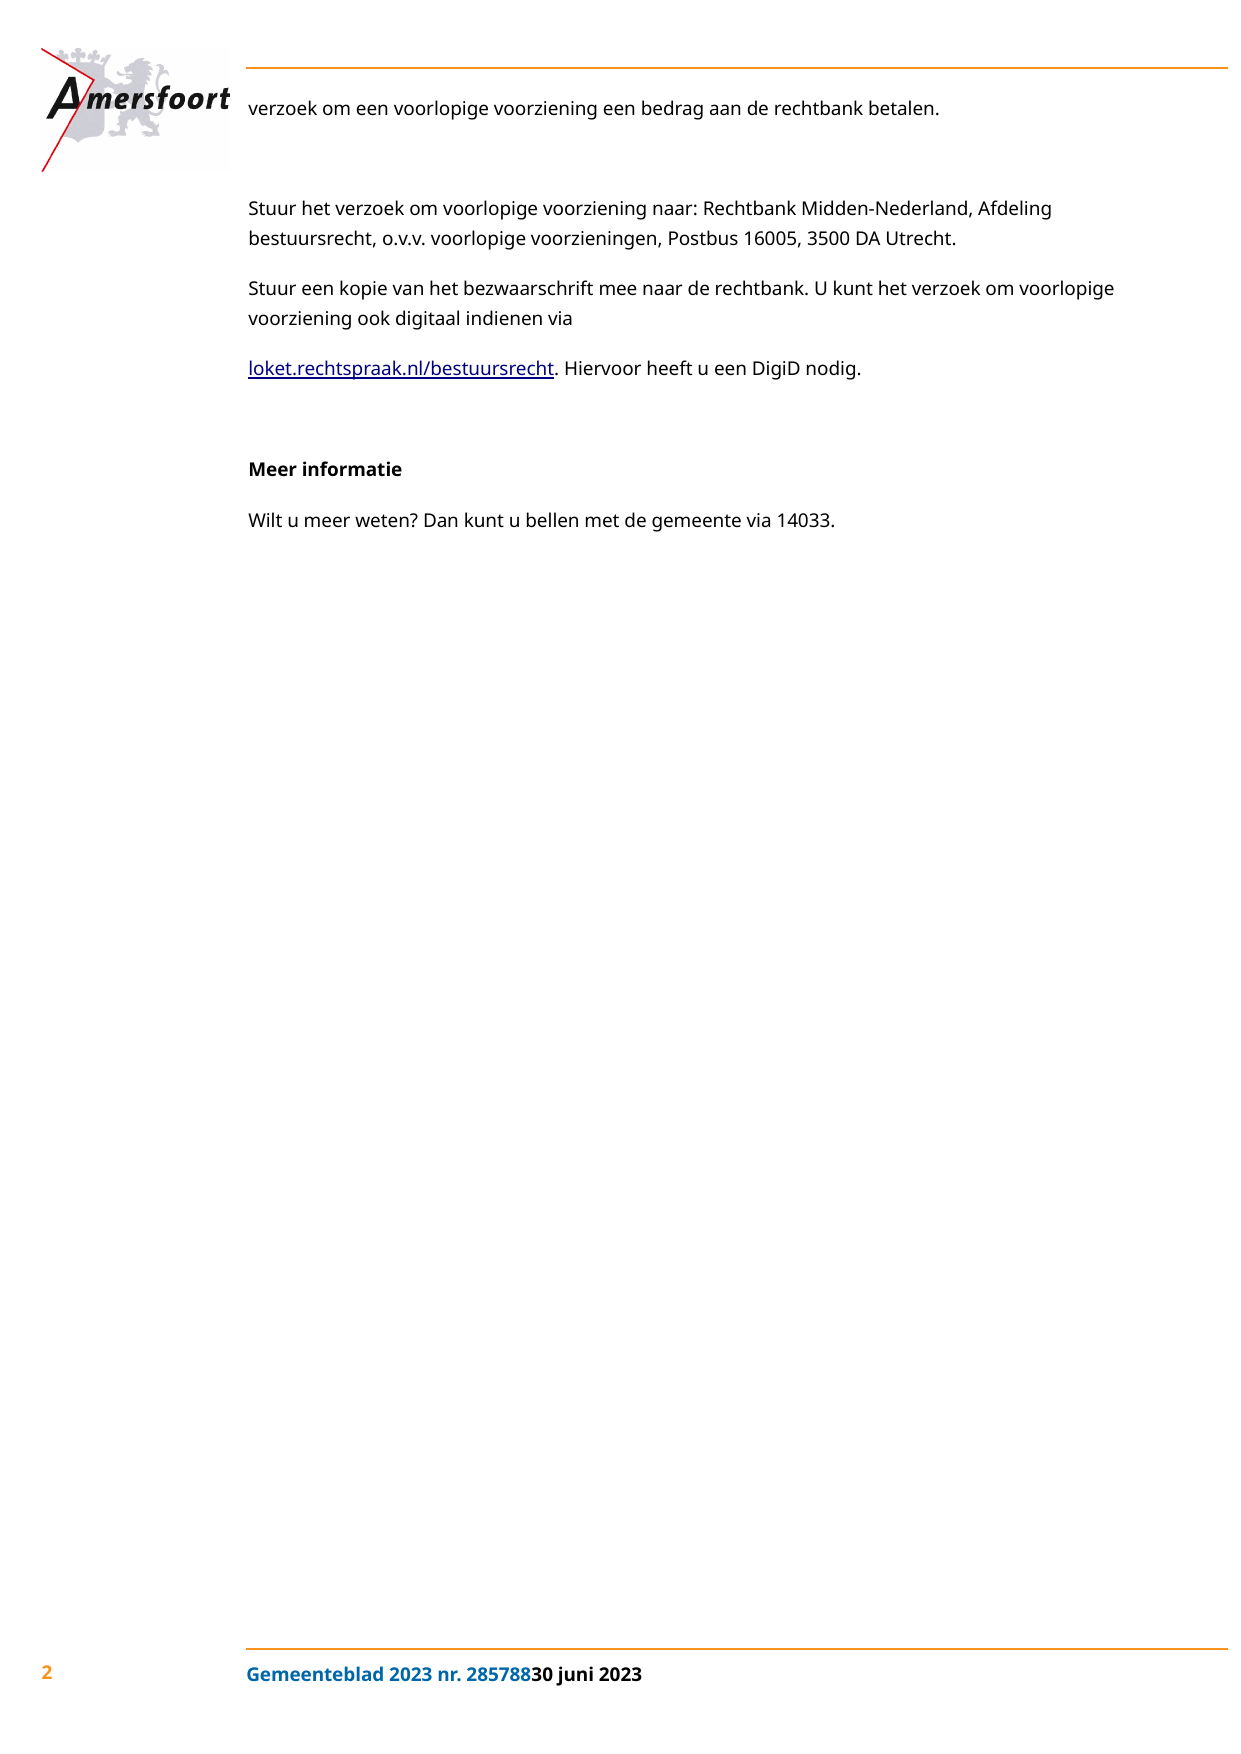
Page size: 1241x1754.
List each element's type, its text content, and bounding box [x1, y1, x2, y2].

text Stuur het verzoek om voorlopige voorziening naar: Rechtbank Midden-Nederland, Afdeling bestuursrecht, o.v.v. voorlopige voorzieningen, Postbus 16005, 3500 DA Utrecht. [248, 196, 1152, 251]
text loket.rechtspraak.nl/bestuursrecht. Hiervoor heeft u een DigiD nodig. [248, 356, 1152, 381]
text verzoek om een voorlopige voorziening een bedrag aan de rechtbank betalen. [248, 95, 1152, 121]
text Meer informatie [248, 456, 1152, 482]
picture [41, 47, 231, 172]
text Stuur een kopie van het bezwaarschrift mee naar de rechtbank. U kunt het verzoek om voorlopige voorziening ook digitaal indienen via [248, 276, 1152, 331]
text Wilt u meer weten? Dan kunt u bellen met de gemeente via 14033. [248, 507, 1152, 533]
